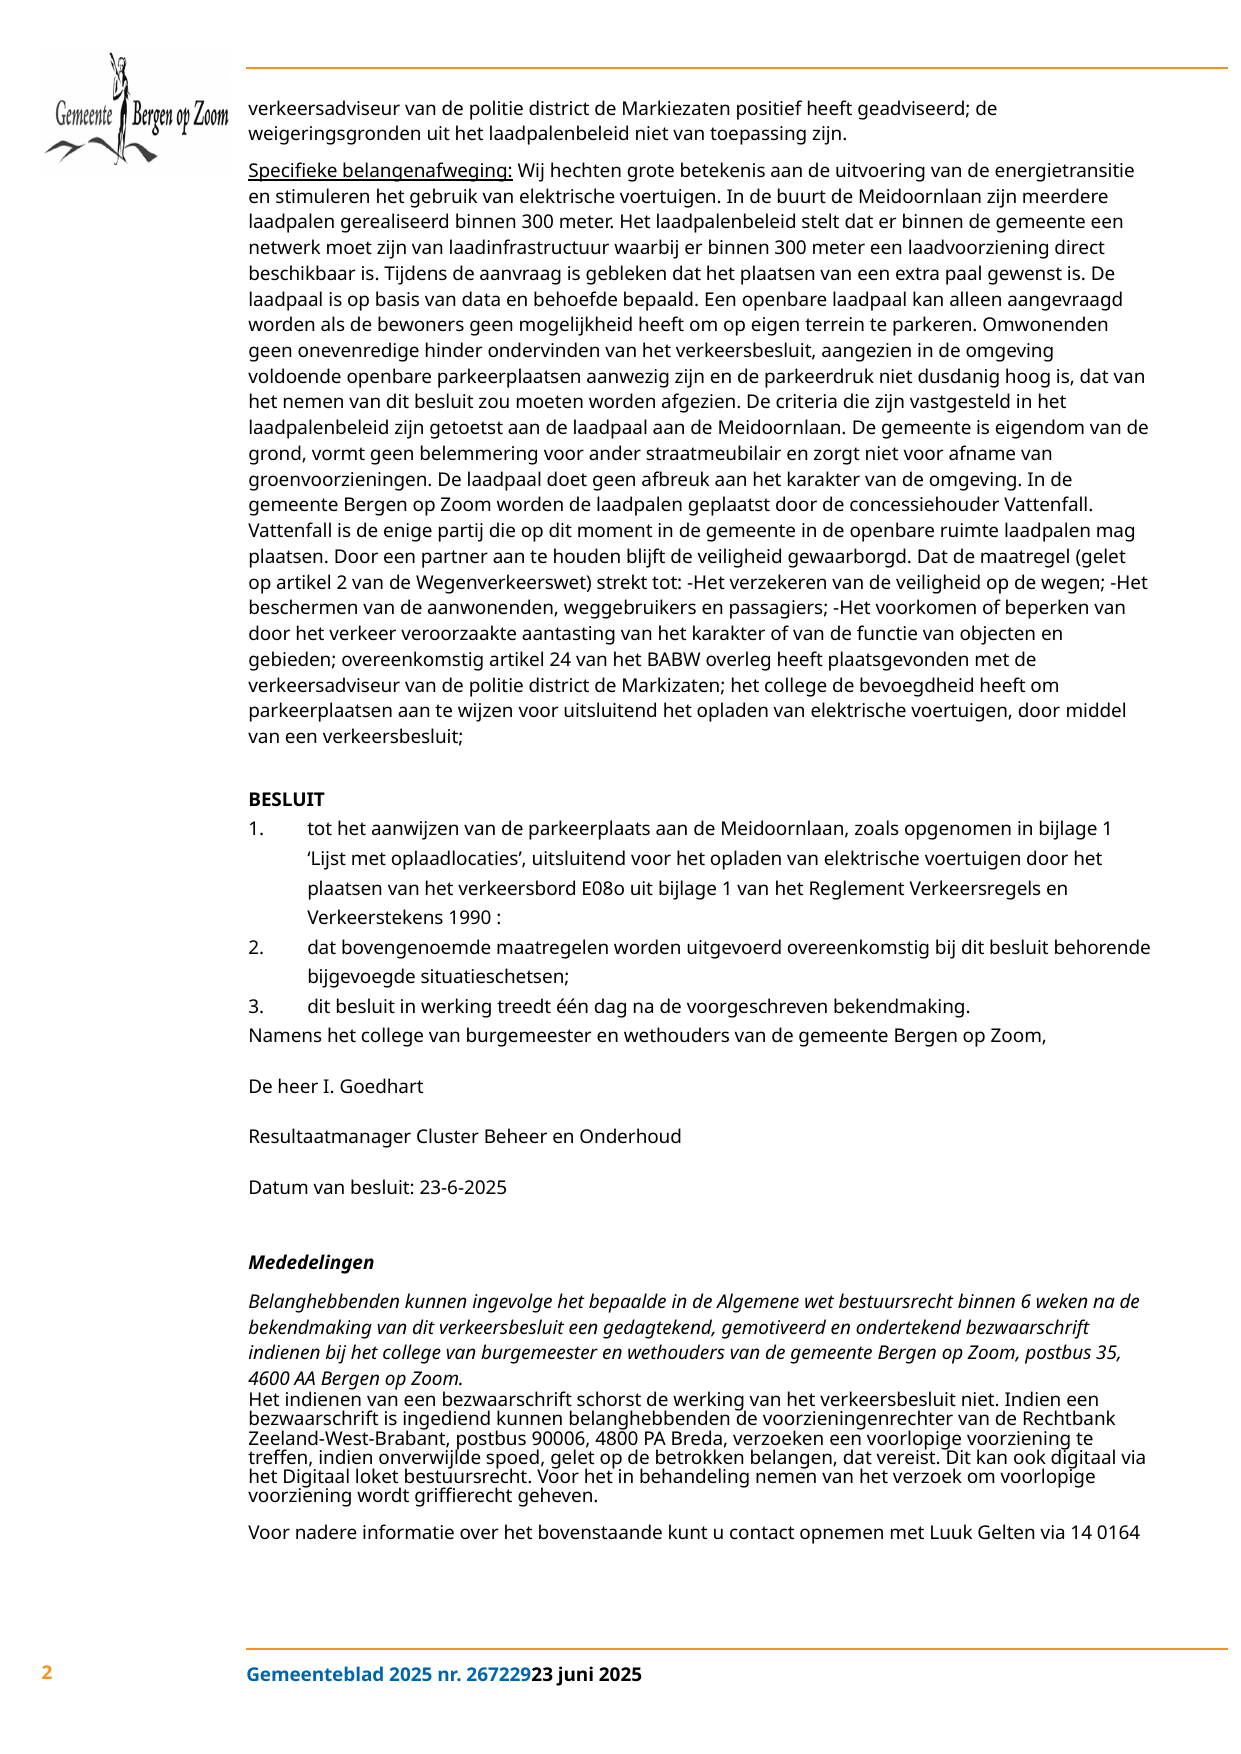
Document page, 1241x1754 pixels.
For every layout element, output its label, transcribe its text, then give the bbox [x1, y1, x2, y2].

text BESLUIT [248, 786, 1152, 812]
text Namens het college van burgemeester en wethouders van de gemeente Bergen op Zoom, [248, 1023, 1152, 1048]
list dit besluit in werking treedt één dag na de voorgeschreven bekendmaking. [248, 993, 1152, 1019]
list dat bovengenoemde maatregelen worden uitgevoerd overeenkomstig bij dit besluit behorende bijgevoegde situatieschetsen; [248, 934, 1152, 989]
text Het indienen van een bezwaarschrift schorst de werking van het verkeersbesluit niet. Indien een bezwaarschrift is ingediend kunnen belanghebbenden de voorzieningenrechter van de Rechtbank Zeeland-West-Brabant, postbus 90006, 4800 PA Breda, verzoeken een voorlopige voorziening te treffen, indien onverwijlde spoed, gelet op de betrokken belangen, dat vereist. Dit kan ook digitaal via het Digitaal loket bestuursrecht. Voor het in behandeling nemen van het verzoek om voorlopige voorziening wordt griffierecht geheven. [248, 1391, 1152, 1507]
picture [41, 47, 231, 172]
text Voor nadere informatie over het bovenstaande kunt u contact opnemen met Luuk Gelten via 14 0164 [248, 1524, 1152, 1544]
text verkeersadviseur van de politie district de Markiezaten positief heeft geadviseerd; de weigeringsgronden uit het laadpalenbeleid niet van toepassing zijn. [248, 95, 1152, 146]
list tot het aanwijzen van de parkeerplaats aan de Meidoornlaan, zoals opgenomen in bijlage 1 ‘Lijst met oplaadlocaties’, uitsluitend voor het opladen van elektrische voertuigen door het plaatsen van het verkeersbord E08o uit bijlage 1 van het Reglement Verkeersregels en Verkeerstekens 1990 : [248, 816, 1152, 930]
text Resultaatmanager Cluster Beheer en Onderhoud [248, 1123, 1152, 1149]
text Specifieke belangenafweging: Wij hechten grote betekenis aan de uitvoering van de energietransitie en stimuleren het gebruik van elektrische voertuigen. In de buurt de Meidoornlaan zijn meerdere laadpalen gerealiseerd binnen 300 meter. Het laadpalenbeleid stelt dat er binnen de gemeente een netwerk moet zijn van laadinfrastructuur waarbij er binnen 300 meter een laadvoorziening direct beschikbaar is. Tijdens de aanvraag is gebleken dat het plaatsen van een extra paal gewenst is. De laadpaal is op basis van data en behoefde bepaald. Een openbare laadpaal kan alleen aangevraagd worden als de bewoners geen mogelijkheid heeft om op eigen terrein te parkeren. Omwonenden geen onevenredige hinder ondervinden van het verkeersbesluit, aangezien in de omgeving voldoende openbare parkeerplaatsen aanwezig zijn en de parkeerdruk niet dusdanig hoog is, dat van het nemen van dit besluit zou moeten worden afgezien. De criteria die zijn vastgesteld in het laadpalenbeleid zijn getoetst aan de laadpaal aan de Meidoornlaan. De gemeente is eigendom van de grond, vormt geen belemmering voor ander straatmeubilair en zorgt niet voor afname van groenvoorzieningen. De laadpaal doet geen afbreuk aan het karakter van de omgeving. In de gemeente Bergen op Zoom worden de laadpalen geplaatst door de concessiehouder Vattenfall. Vattenfall is de enige partij die op dit moment in de gemeente in de openbare ruimte laadpalen mag plaatsen. Door een partner aan te houden blijft de veiligheid gewaarborgd. Dat de maatregel (gelet op artikel 2 van de Wegenverkeerswet) strekt tot: -Het verzekeren van de veiligheid op de wegen; -Het beschermen van de aanwonenden, weggebruikers en passagiers; -Het voorkomen of beperken van door het verkeer veroorzaakte aantasting van het karakter of van de functie van objecten en gebieden; overeenkomstig artikel 24 van het BABW overleg heeft plaatsgevonden met de verkeersadviseur van de politie district de Markizaten; het college de bevoegdheid heeft om parkeerplaatsen aan te wijzen voor uitsluitend het opladen van elektrische voertuigen, door middel van een verkeersbesluit; [248, 157, 1152, 749]
text De heer I. Goedhart [248, 1073, 1152, 1099]
text Datum van besluit: 23-6-2025 [248, 1174, 1152, 1199]
text Mededelingen [248, 1249, 1152, 1274]
text Belanghebbenden kunnen ingevolge het bepaalde in de Algemene wet bestuursrecht binnen 6 weken na de bekendmaking van dit verkeersbesluit een gedagtekend, gemotiveerd en ondertekend bezwaarschrift indienen bij het college van burgemeester en wethouders van de gemeente Bergen op Zoom, postbus 35, 4600 AA Bergen op Zoom. [248, 1288, 1152, 1391]
